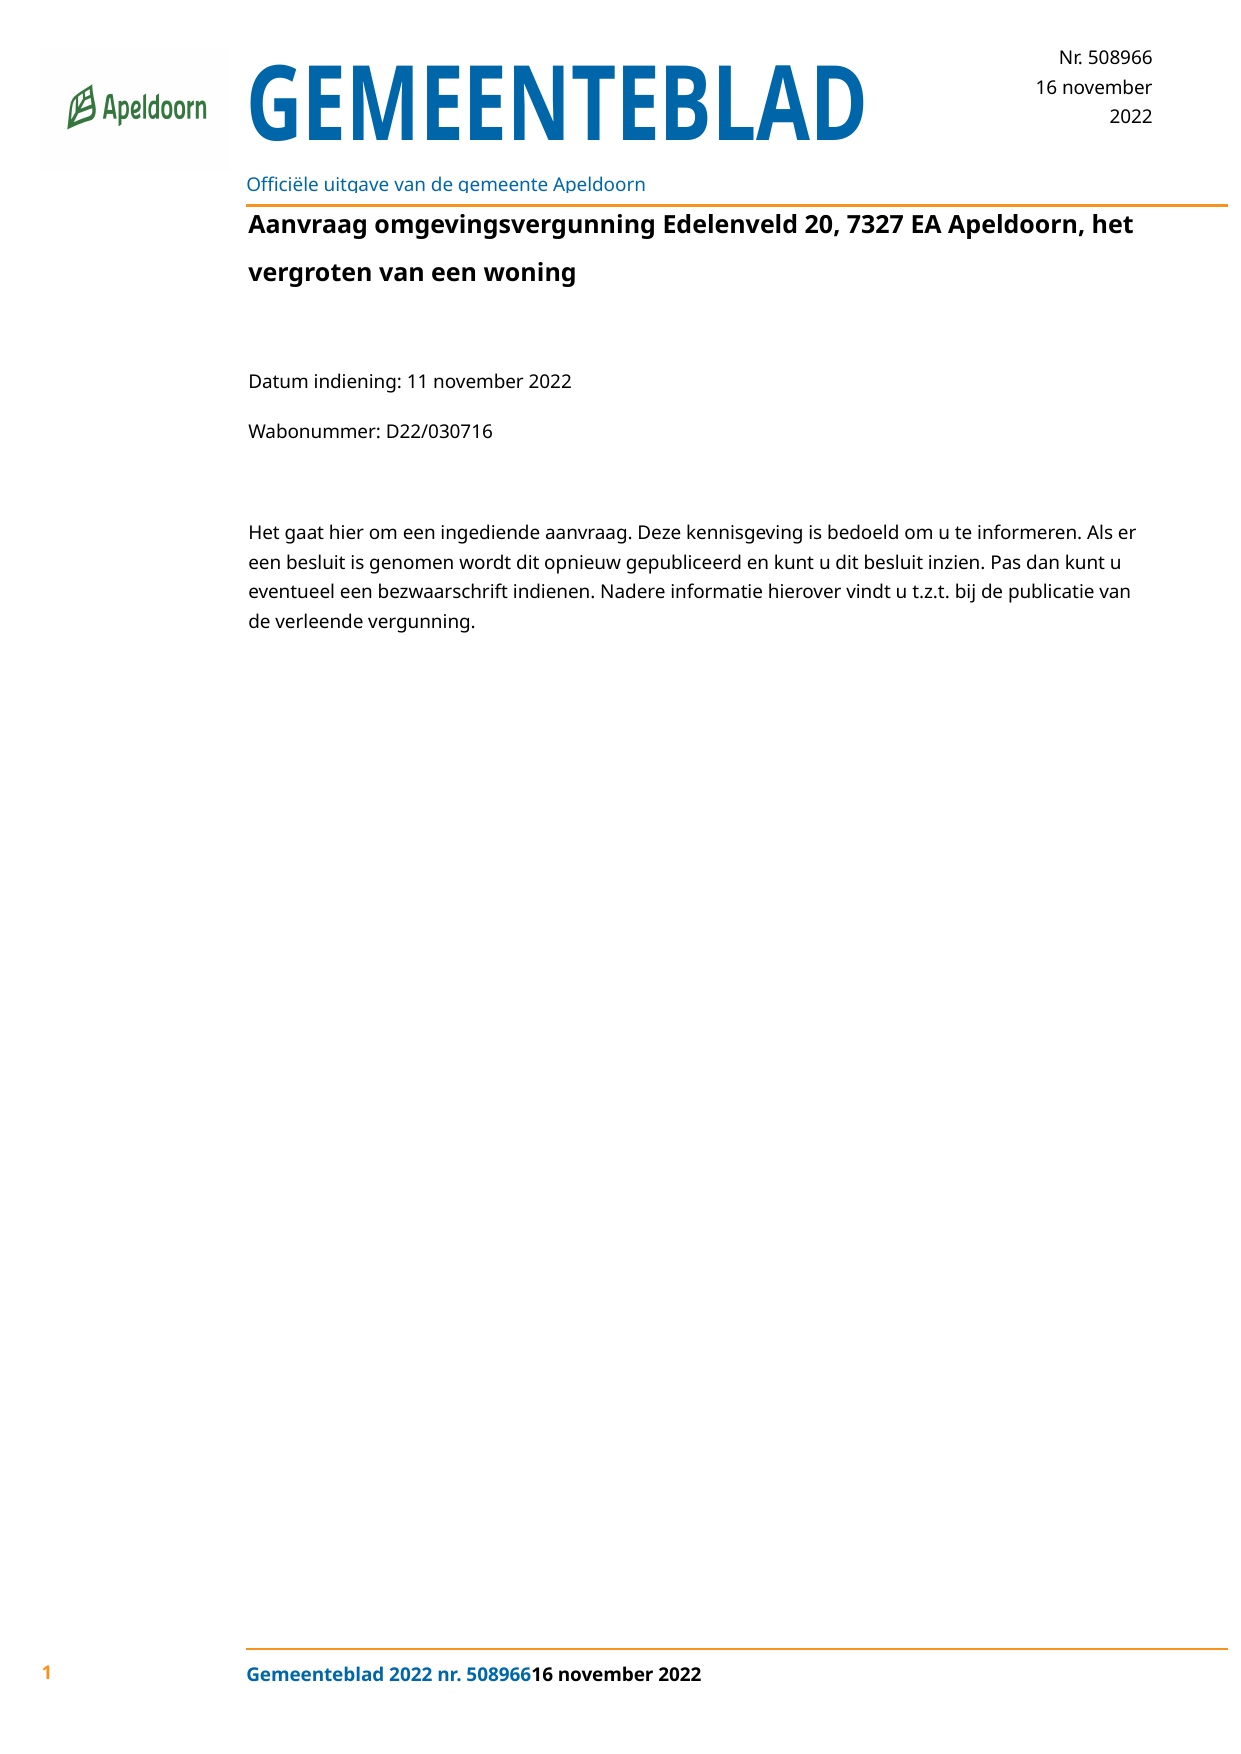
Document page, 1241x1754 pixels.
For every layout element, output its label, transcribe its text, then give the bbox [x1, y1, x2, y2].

text Aanvraag omgevingsvergunning Edelenveld 20, 7327 EA Apeldoorn, het vergroten van een woning [248, 207, 1152, 288]
text Wabonummer: D22/030716 [248, 419, 1152, 444]
text Het gaat hier om een ingediende aanvraag. Deze kennisgeving is bedoeld om u te informeren. Als er een besluit is genomen wordt dit opnieuw gepubliceerd en kunt u dit besluit inzien. Pas dan kunt u eventueel een bezwaarschrift indienen. Nadere informatie hierover vindt u t.z.t. bij de publicatie van de verleende vergunning. [248, 519, 1152, 634]
picture [41, 47, 231, 172]
text Datum indiening: 11 november 2022 [248, 368, 1152, 394]
